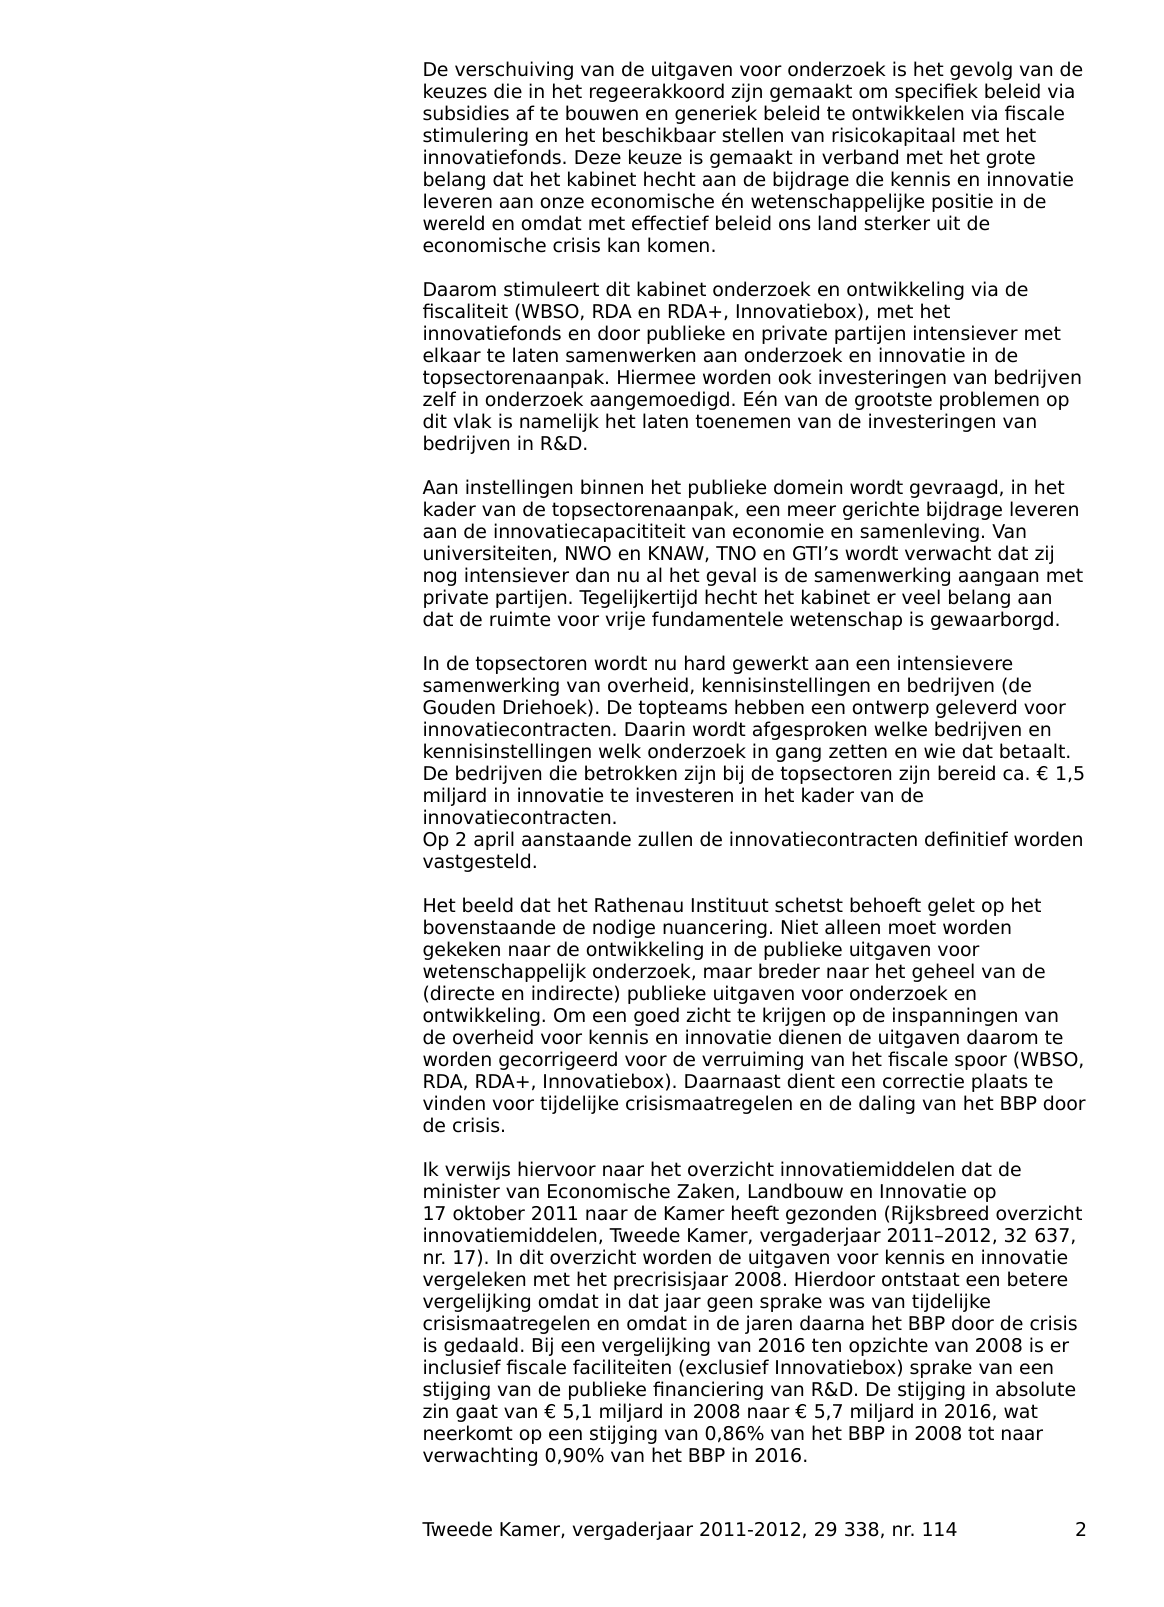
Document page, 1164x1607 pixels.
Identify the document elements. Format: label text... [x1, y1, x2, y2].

text Aan instellingen binnen het publieke domein wordt gevraagd, in het kader van de topsectorenaanpak, een meer gerichte bijdrage leveren aan de innovatiecapacititeit van economie en samenleving. Van universiteiten, NWO en KNAW, TNO en GTI’s wordt verwacht dat zij nog intensiever dan nu al het geval is de samenwerking aangaan met private partijen. Tegelijkertijd hecht het kabinet er veel belang aan dat de ruimte voor vrije fundamentele wetenschap is gewaarborgd. [422, 477, 1087, 631]
text Ik verwijs hiervoor naar het overzicht innovatiemiddelen dat de minister van Economische Zaken, Landbouw en Innovatie op 17 oktober 2011 naar de Kamer heeft gezonden (Rijksbreed overzicht innovatiemiddelen, Tweede Kamer, vergaderjaar 2011–2012, 32 637, nr. 17). In dit overzicht worden de uitgaven voor kennis en innovatie vergeleken met het precrisisjaar 2008. Hierdoor ontstaat een betere vergelijking omdat in dat jaar geen sprake was van tijdelijke crisismaatregelen en omdat in de jaren daarna het BBP door de crisis is gedaald. Bij een vergelijking van 2016 ten opzichte van 2008 is er inclusief fiscale faciliteiten (exclusief Innovatiebox) sprake van een stijging van de publieke financiering van R&D. De stijging in absolute zin gaat van € 5,1 miljard in 2008 naar € 5,7 miljard in 2016, wat neerkomt op een stijging van 0,86% van het BBP in 2008 tot naar verwachting 0,90% van het BBP in 2016. [422, 1159, 1087, 1467]
text Het beeld dat het Rathenau Instituut schetst behoeft gelet op het bovenstaande de nodige nuancering. Niet alleen moet worden gekeken naar de ontwikkeling in de publieke uitgaven voor wetenschappelijk onderzoek, maar breder naar het geheel van de (directe en indirecte) publieke uitgaven voor onderzoek en ontwikkeling. Om een goed zicht te krijgen op de inspanningen van de overheid voor kennis en innovatie dienen de uitgaven daarom te worden gecorrigeerd voor de verruiming van het fiscale spoor (WBSO, RDA, RDA+, Innovatiebox). Daarnaast dient een correctie plaats te vinden voor tijdelijke crisismaatregelen en de daling van het BBP door de crisis. [422, 895, 1087, 1137]
text De verschuiving van de uitgaven voor onderzoek is het gevolg van de keuzes die in het regeerakkoord zijn gemaakt om specifiek beleid via subsidies af te bouwen en generiek beleid te ontwikkelen via fiscale stimulering en het beschikbaar stellen van risicokapitaal met het innovatiefonds. Deze keuze is gemaakt in verband met het grote belang dat het kabinet hecht aan de bijdrage die kennis en innovatie leveren aan onze economische én wetenschappelijke positie in de wereld en omdat met effectief beleid ons land sterker uit de economische crisis kan komen. [422, 59, 1087, 257]
text In de topsectoren wordt nu hard gewerkt aan een intensievere samenwerking van overheid, kennisinstellingen en bedrijven (de Gouden Driehoek). De topteams hebben een ontwerp geleverd voor innovatiecontracten. Daarin wordt afgesproken welke bedrijven en kennisinstellingen welk onderzoek in gang zetten en wie dat betaalt. De bedrijven die betrokken zijn bij de topsectoren zijn bereid ca. € 1,5 miljard in innovatie te investeren in het kader van de innovatiecontracten. [422, 653, 1087, 829]
text Op 2 april aanstaande zullen de innovatiecontracten definitief worden vastgesteld. [422, 829, 1087, 873]
text Daarom stimuleert dit kabinet onderzoek en ontwikkeling via de fiscaliteit (WBSO, RDA en RDA+, Innovatiebox), met het innovatiefonds en door publieke en private partijen intensiever met elkaar te laten samenwerken aan onderzoek en innovatie in de topsectorenaanpak. Hiermee worden ook investeringen van bedrijven zelf in onderzoek aangemoedigd. Eén van de grootste problemen op dit vlak is namelijk het laten toenemen van de investeringen van bedrijven in R&D. [422, 279, 1087, 455]
